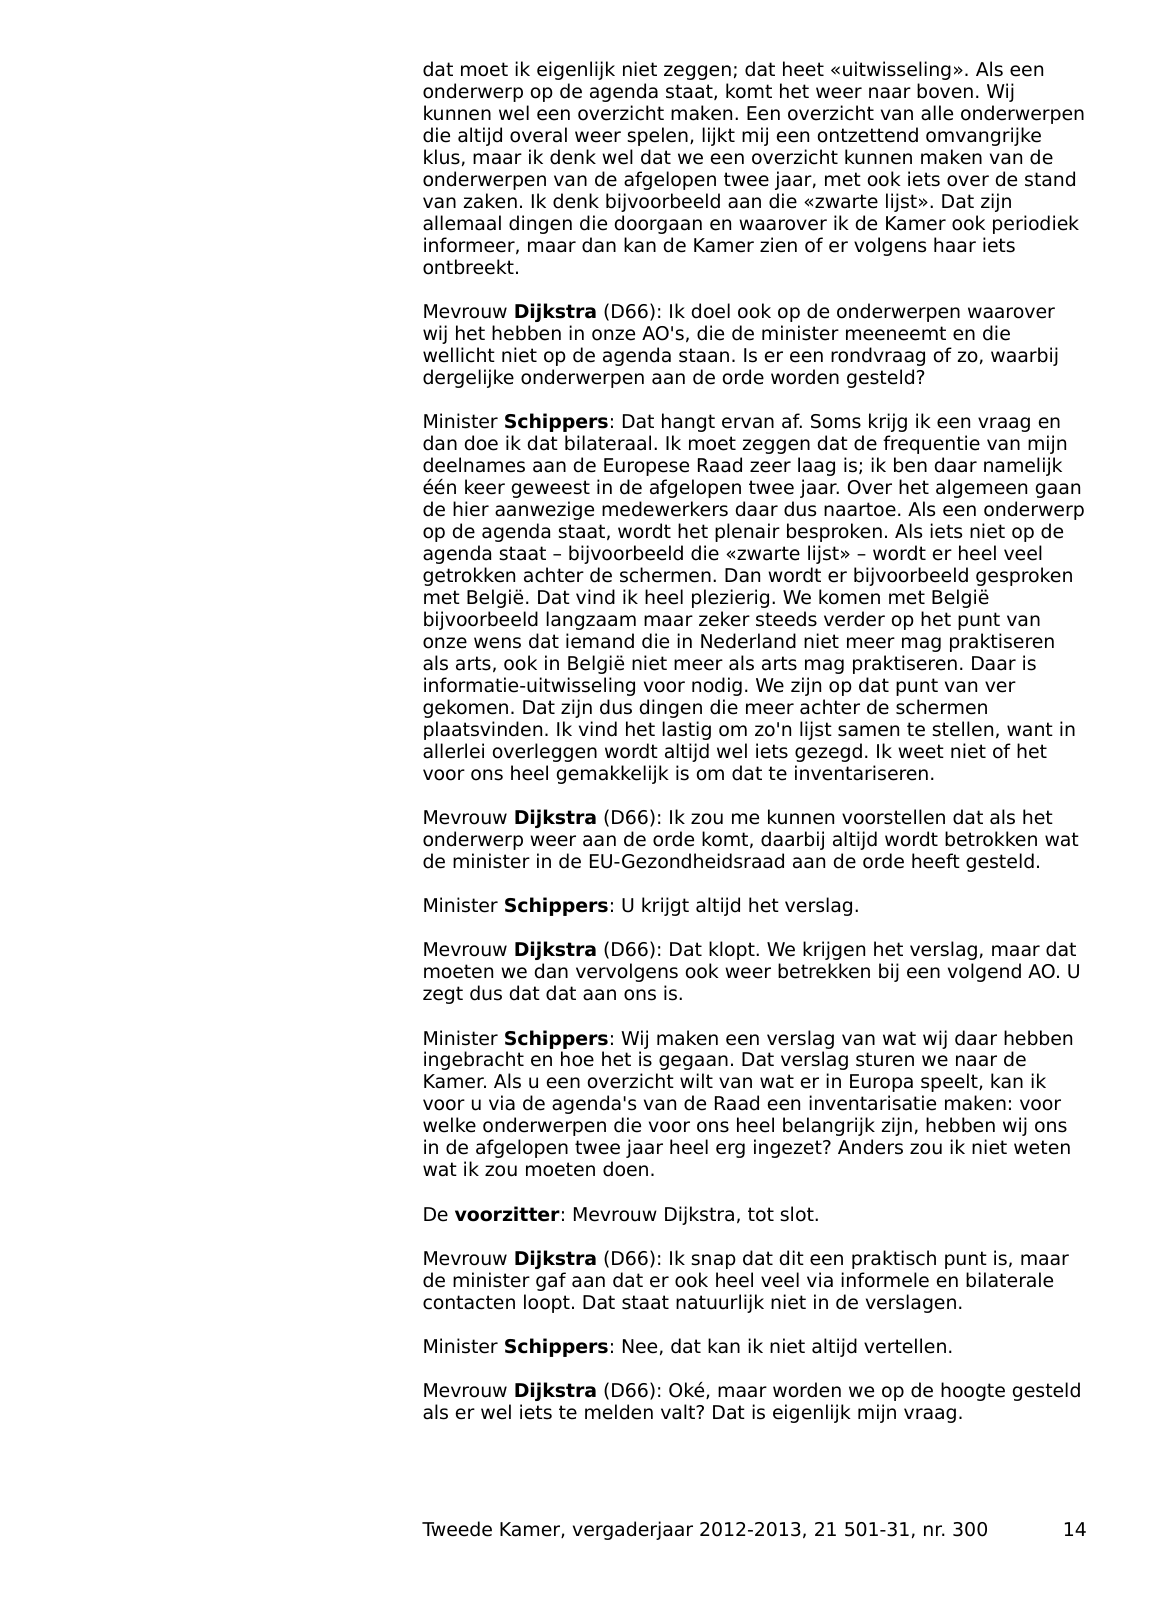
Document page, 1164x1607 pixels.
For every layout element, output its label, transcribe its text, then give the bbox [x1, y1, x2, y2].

text Mevrouw Dijkstra (D66): Dat klopt. We krijgen het verslag, maar dat moeten we dan vervolgens ook weer betrekken bij een volgend AO. U zegt dus dat dat aan ons is. [422, 939, 1087, 1005]
text Minister Schippers: Nee, dat kan ik niet altijd vertellen. [422, 1336, 1087, 1358]
text Minister Schippers: Wij maken een verslag van wat wij daar hebben ingebracht en hoe het is gegaan. Dat verslag sturen we naar de Kamer. Als u een overzicht wilt van wat er in Europa speelt, kan ik voor u via de agenda's van de Raad een inventarisatie maken: voor welke onderwerpen die voor ons heel belangrijk zijn, hebben wij ons in de afgelopen twee jaar heel erg ingezet? Anders zou ik niet weten wat ik zou moeten doen. [422, 1027, 1087, 1181]
text De voorzitter: Mevrouw Dijkstra, tot slot. [422, 1203, 1087, 1225]
text Mevrouw Dijkstra (D66): Ik snap dat dit een praktisch punt is, maar de minister gaf aan dat er ook heel veel via informele en bilaterale contacten loopt. Dat staat natuurlijk niet in de verslagen. [422, 1248, 1087, 1313]
text Mevrouw Dijkstra (D66): Ik zou me kunnen voorstellen dat als het onderwerp weer aan de orde komt, daarbij altijd wordt betrokken wat de minister in de EU-Gezondheidsraad aan de orde heeft gesteld. [422, 807, 1087, 873]
text Minister Schippers: Dat hangt ervan af. Soms krijg ik een vraag en dan doe ik dat bilateraal. Ik moet zeggen dat de frequentie van mijn deelnames aan de Europese Raad zeer laag is; ik ben daar namelijk één keer geweest in de afgelopen twee jaar. Over het algemeen gaan de hier aanwezige medewerkers daar dus naartoe. Als een onderwerp op de agenda staat, wordt het plenair besproken. Als iets niet op de agenda staat – bijvoorbeeld die «zwarte lijst» – wordt er heel veel getrokken achter de schermen. Dan wordt er bijvoorbeeld gesproken met België. Dat vind ik heel plezierig. We komen met België bijvoorbeeld langzaam maar zeker steeds verder op het punt van onze wens dat iemand die in Nederland niet meer mag praktiseren als arts, ook in België niet meer als arts mag praktiseren. Daar is informatie-uitwisseling voor nodig. We zijn op dat punt van ver gekomen. Dat zijn dus dingen die meer achter de schermen plaatsvinden. Ik vind het lastig om zo'n lijst samen te stellen, want in allerlei overleggen wordt altijd wel iets gezegd. Ik weet niet of het voor ons heel gemakkelijk is om dat te inventariseren. [422, 411, 1087, 785]
text Mevrouw Dijkstra (D66): Oké, maar worden we op de hoogte gesteld als er wel iets te melden valt? Dat is eigenlijk mijn vraag. [422, 1380, 1087, 1424]
text Minister Schippers: U krijgt altijd het verslag. [422, 895, 1087, 917]
text Mevrouw Dijkstra (D66): Ik doel ook op de onderwerpen waarover wij het hebben in onze AO's, die de minister meeneemt en die wellicht niet op de agenda staan. Is er een rondvraag of zo, waarbij dergelijke onderwerpen aan de orde worden gesteld? [422, 301, 1087, 389]
text dat moet ik eigenlijk niet zeggen; dat heet «uitwisseling». Als een onderwerp op de agenda staat, komt het weer naar boven. Wij kunnen wel een overzicht maken. Een overzicht van alle onderwerpen die altijd overal weer spelen, lijkt mij een ontzettend omvangrijke klus, maar ik denk wel dat we een overzicht kunnen maken van de onderwerpen van de afgelopen twee jaar, met ook iets over de stand van zaken. Ik denk bijvoorbeeld aan die «zwarte lijst». Dat zijn allemaal dingen die doorgaan en waarover ik de Kamer ook periodiek informeer, maar dan kan de Kamer zien of er volgens haar iets ontbreekt. [422, 59, 1087, 279]
